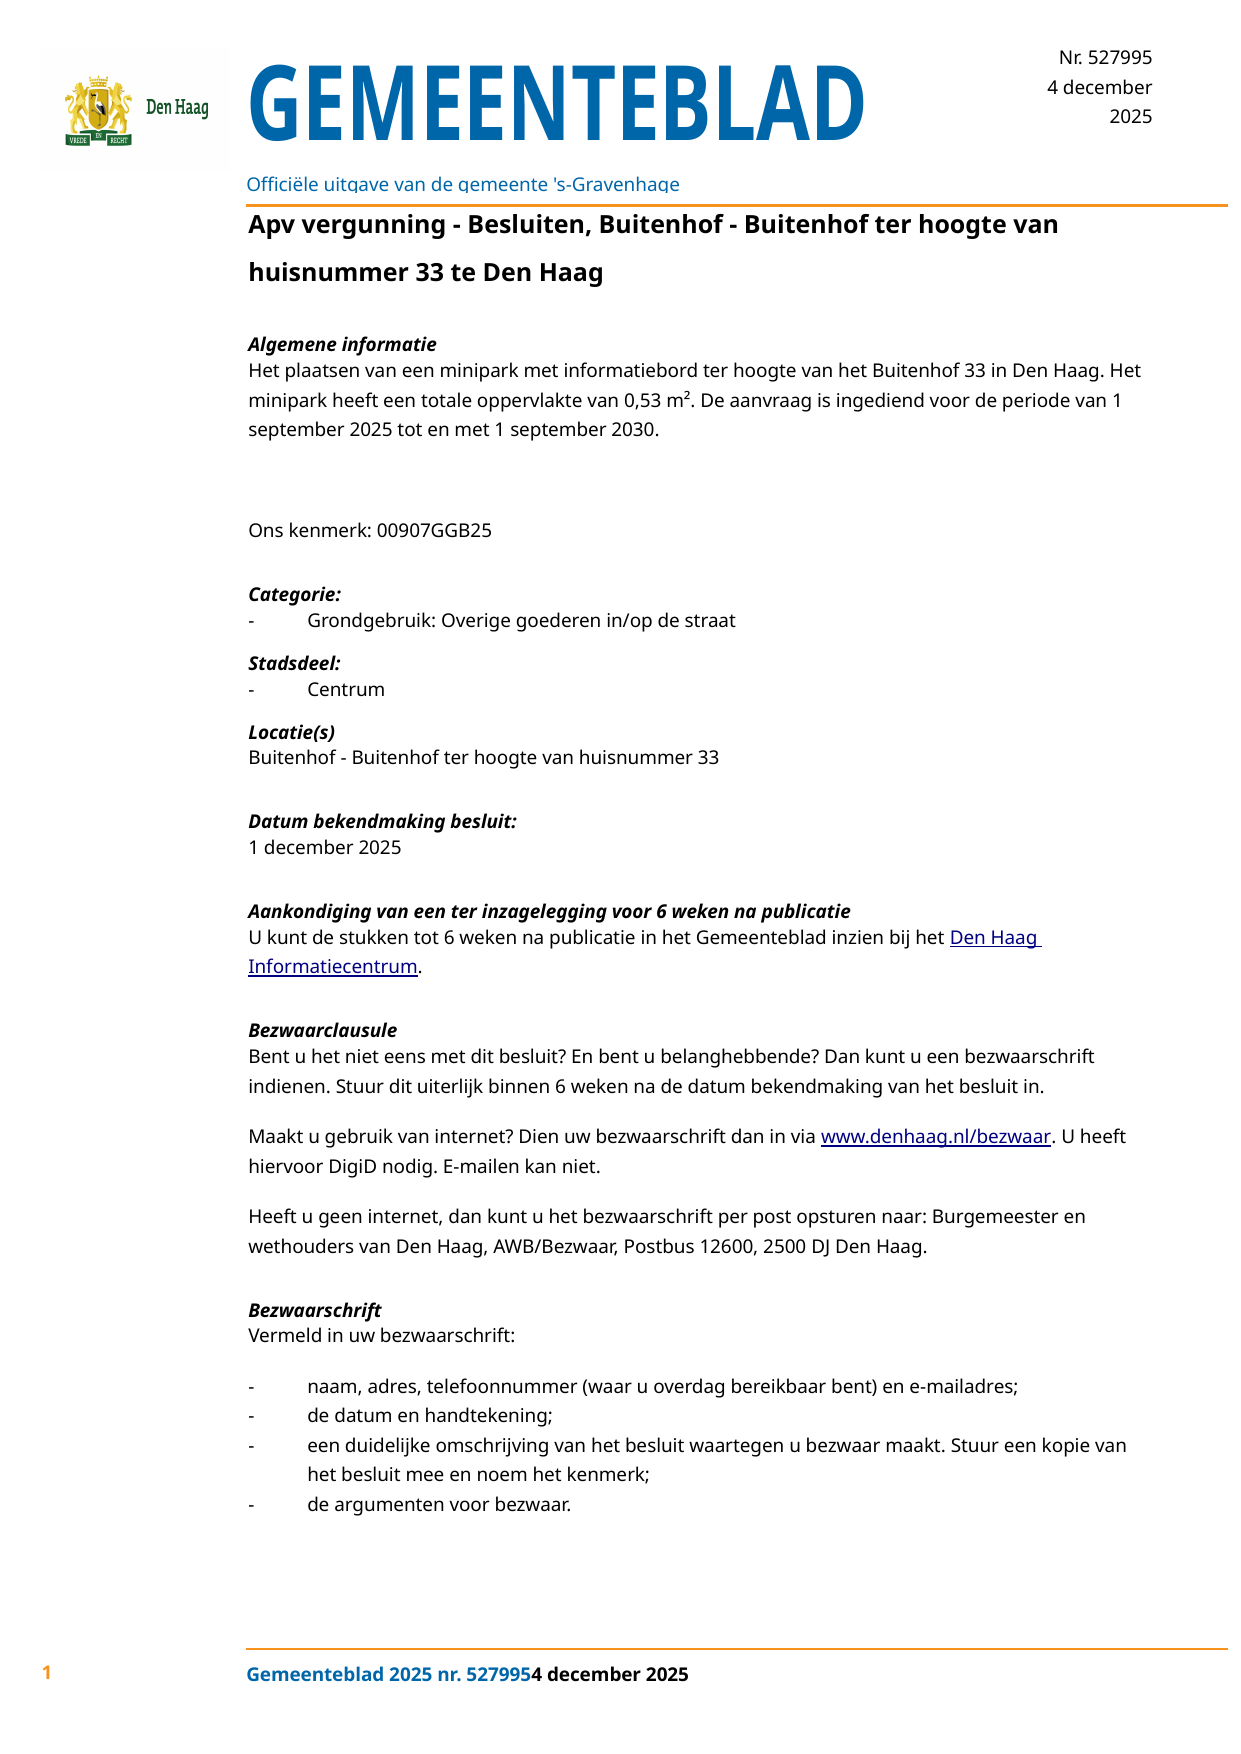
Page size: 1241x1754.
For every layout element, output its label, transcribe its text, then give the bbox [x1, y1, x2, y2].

list de datum en handtekening; [248, 1402, 1152, 1428]
text Datum bekendmaking besluit: [248, 808, 1152, 834]
list naam, adres, telefoonnummer (waar u overdag bereikbaar bent) en e-mailadres; [248, 1373, 1152, 1399]
list een duidelijke omschrijving van het besluit waartegen u bezwaar maakt. Stuur een kopie van het besluit mee en noem het kenmerk; [248, 1432, 1152, 1487]
text U kunt de stukken tot 6 weken na publicatie in het Gemeenteblad inzien bij het Den Haag Informatiecentrum. [248, 924, 1152, 979]
text Bent u het niet eens met dit besluit? En bent u belanghebbende? Dan kunt u een bezwaarschrift indienen. Stuur dit uiterlijk binnen 6 weken na de datum bekendmaking van het besluit in. [248, 1043, 1152, 1098]
text Bezwaarclausule [248, 1017, 1152, 1043]
text Heeft u geen internet, dan kunt u het bezwaarschrift per post opsturen naar: Burgemeester en wethouders van Den Haag, AWB/Bezwaar, Postbus 12600, 2500 DJ Den Haag. [248, 1203, 1152, 1258]
text Stadsdeel: [248, 650, 1152, 676]
text Het plaatsen van een minipark met informatiebord ter hoogte van het Buitenhof 33 in Den Haag. Het minipark heeft een totale oppervlakte van 0,53 m². De aanvraag is ingediend voor de periode van 1 september 2025 tot en met 1 september 2030. [248, 357, 1152, 442]
text Bezwaarschrift [248, 1297, 1152, 1322]
text Apv vergunning - Besluiten, Buitenhof - Buitenhof ter hoogte van huisnummer 33 te Den Haag [248, 207, 1152, 288]
text Vermeld in uw bezwaarschrift: [248, 1322, 1152, 1348]
text 1 december 2025 [248, 834, 1152, 860]
list de argumenten voor bezwaar. [248, 1491, 1152, 1517]
text Aankondiging van een ter inzagelegging voor 6 weken na publicatie [248, 898, 1152, 924]
list Centrum [248, 676, 1152, 701]
text Algemene informatie [248, 331, 1152, 357]
text Buitenhof - Buitenhof ter hoogte van huisnummer 33 [248, 744, 1152, 770]
list Grondgebruik: Overige goederen in/op de straat [248, 607, 1152, 633]
picture [41, 47, 231, 172]
text Categorie: [248, 581, 1152, 607]
text Maakt u gebruik van internet? Dien uw bezwaarschrift dan in via www.denhaag.nl/bezwaar. U heeft hiervoor DigiD nodig. E-mailen kan niet. [248, 1123, 1152, 1178]
text Locatie(s) [248, 719, 1152, 744]
text Ons kenmerk: 00907GGB25 [248, 517, 1152, 543]
